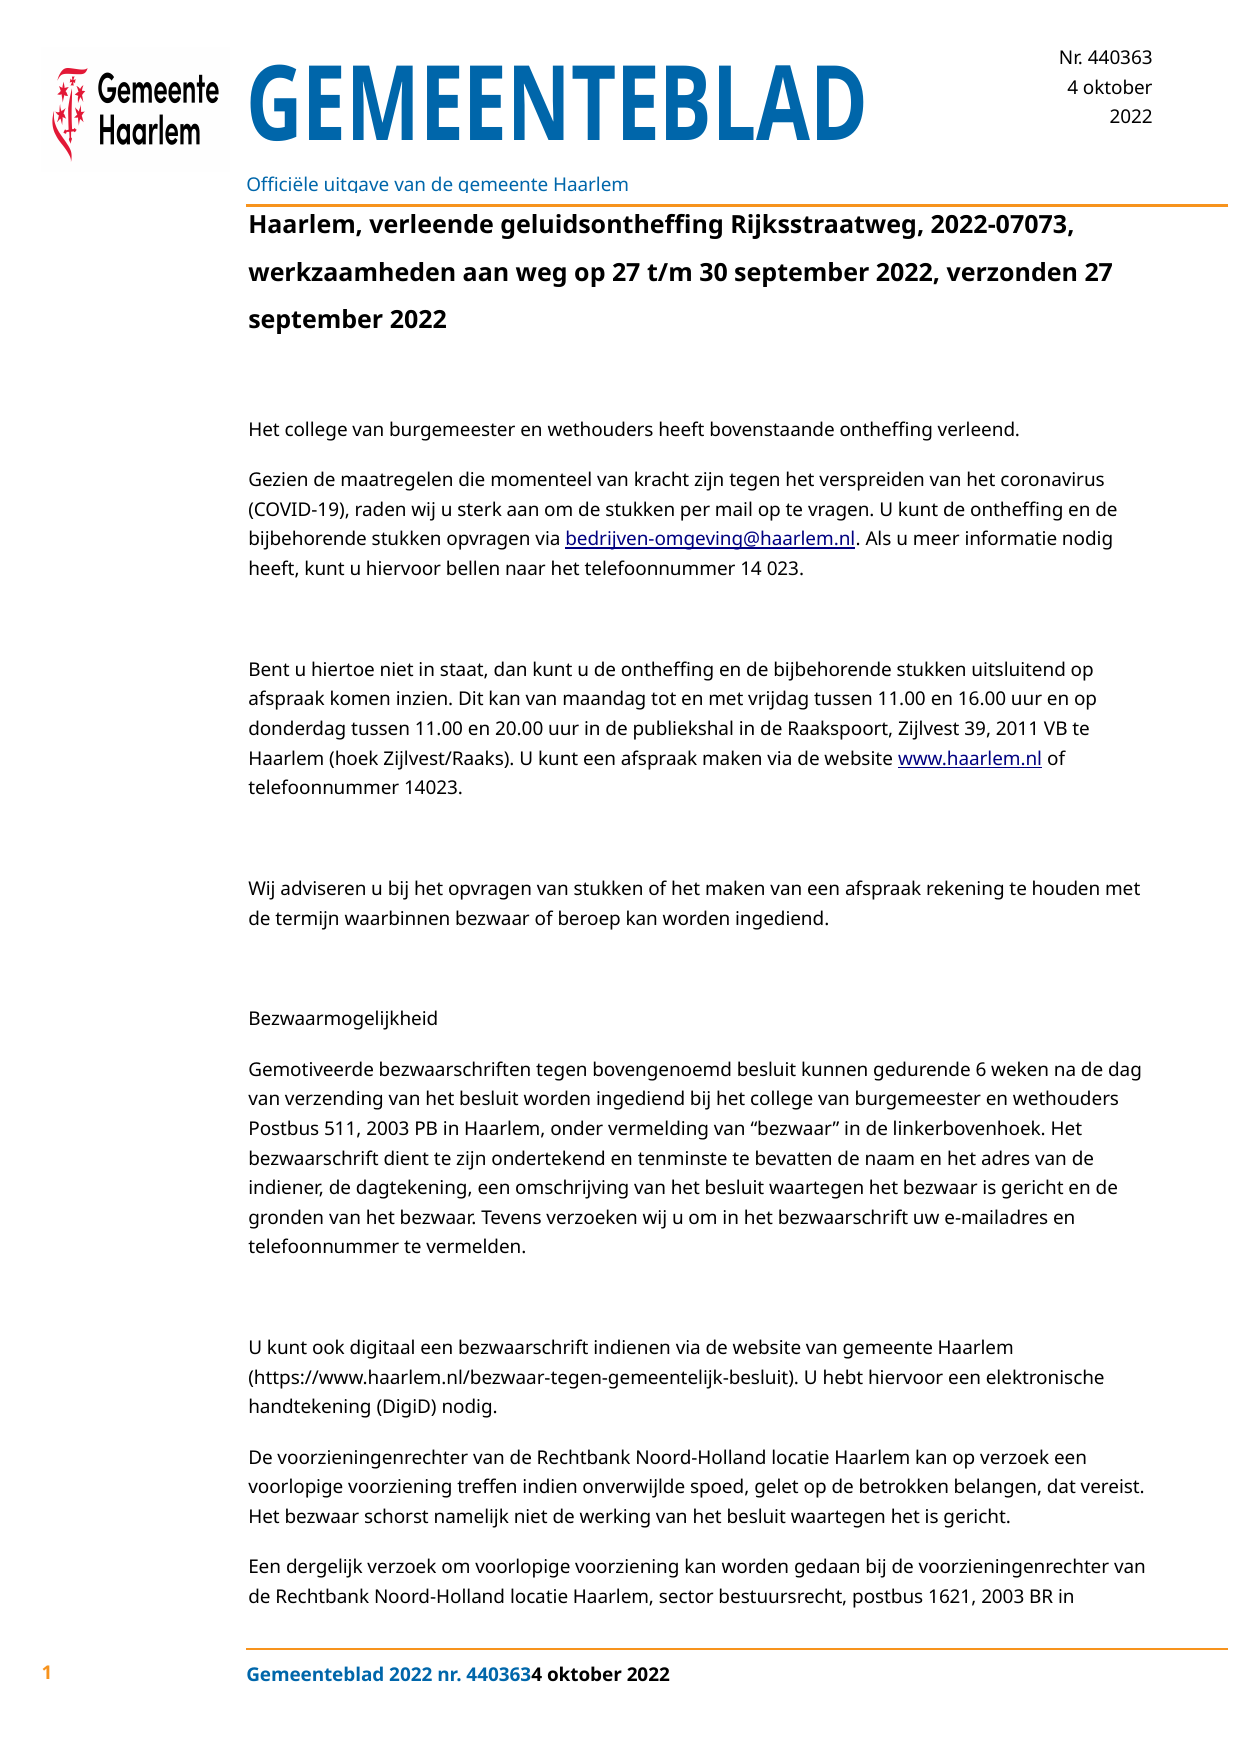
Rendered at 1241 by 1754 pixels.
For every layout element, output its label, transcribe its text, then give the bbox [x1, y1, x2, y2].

text De voorzieningenrechter van de Rechtbank Noord-Holland locatie Haarlem kan op verzoek een voorlopige voorziening treffen indien onverwijlde spoed, gelet op de betrokken belangen, dat vereist. Het bezwaar schorst namelijk niet de werking van het besluit waartegen het is gericht. [248, 1444, 1152, 1529]
text Gemotiveerde bezwaarschriften tegen bovengenoemd besluit kunnen gedurende 6 weken na de dag van verzending van het besluit worden ingediend bij het college van burgemeester en wethouders Postbus 511, 2003 PB in Haarlem, onder vermelding van “bezwaar” in de linkerbovenhoek. Het bezwaarschrift dient te zijn ondertekend en tenminste te bevatten de naam en het adres van de indiener, de dagtekening, een omschrijving van het besluit waartegen het bezwaar is gericht en de gronden van het bezwaar. Tevens verzoeken wij u om in het bezwaarschrift uw e-mailadres en telefoonnummer te vermelden. [248, 1056, 1152, 1259]
text Wij adviseren u bij het opvragen van stukken of het maken van een afspraak rekening te houden met de termijn waarbinnen bezwaar of beroep kan worden ingediend. [248, 875, 1152, 930]
text Bezwaarmogelijkheid [248, 1006, 1152, 1031]
picture [41, 47, 231, 172]
text Haarlem, verleende geluidsontheffing Rijksstraatweg, 2022-07073, werkzaamheden aan weg op 27 t/m 30 september 2022, verzonden 27 september 2022 [248, 207, 1152, 336]
text U kunt ook digitaal een bezwaarschrift indienen via de website van gemeente Haarlem (https://www.haarlem.nl/bezwaar-tegen-gemeentelijk-besluit). U hebt hiervoor een elektronische handtekening (DigiD) nodig. [248, 1334, 1152, 1419]
text Bent u hiertoe niet in staat, dan kunt u de ontheffing en de bijbehorende stukken uitsluitend op afspraak komen inzien. Dit kan van maandag tot en met vrijdag tussen 11.00 en 16.00 uur en op donderdag tussen 11.00 en 20.00 uur in de publiekshal in de Raakspoort, Zijlvest 39, 2011 VB te Haarlem (hoek Zijlvest/Raaks). U kunt een afspraak maken via de website www.haarlem.nl of telefoonnummer 14023. [248, 656, 1152, 800]
text Een dergelijk verzoek om voorlopige voorziening kan worden gedaan bij de voorzieningenrechter van de Rechtbank Noord-Holland locatie Haarlem, sector bestuursrecht, postbus 1621, 2003 BR in [248, 1553, 1152, 1609]
text Gezien de maatregelen die momenteel van kracht zijn tegen het verspreiden van het coronavirus (COVID-19), raden wij u sterk aan om de stukken per mail op te vragen. U kunt de ontheffing en de bijbehorende stukken opvragen via bedrijven-omgeving@haarlem.nl. Als u meer informatie nodig heeft, kunt u hiervoor bellen naar het telefoonnummer 14 023. [248, 466, 1152, 581]
text Het college van burgemeester en wethouders heeft bovenstaande ontheffing verleend. [248, 416, 1152, 442]
